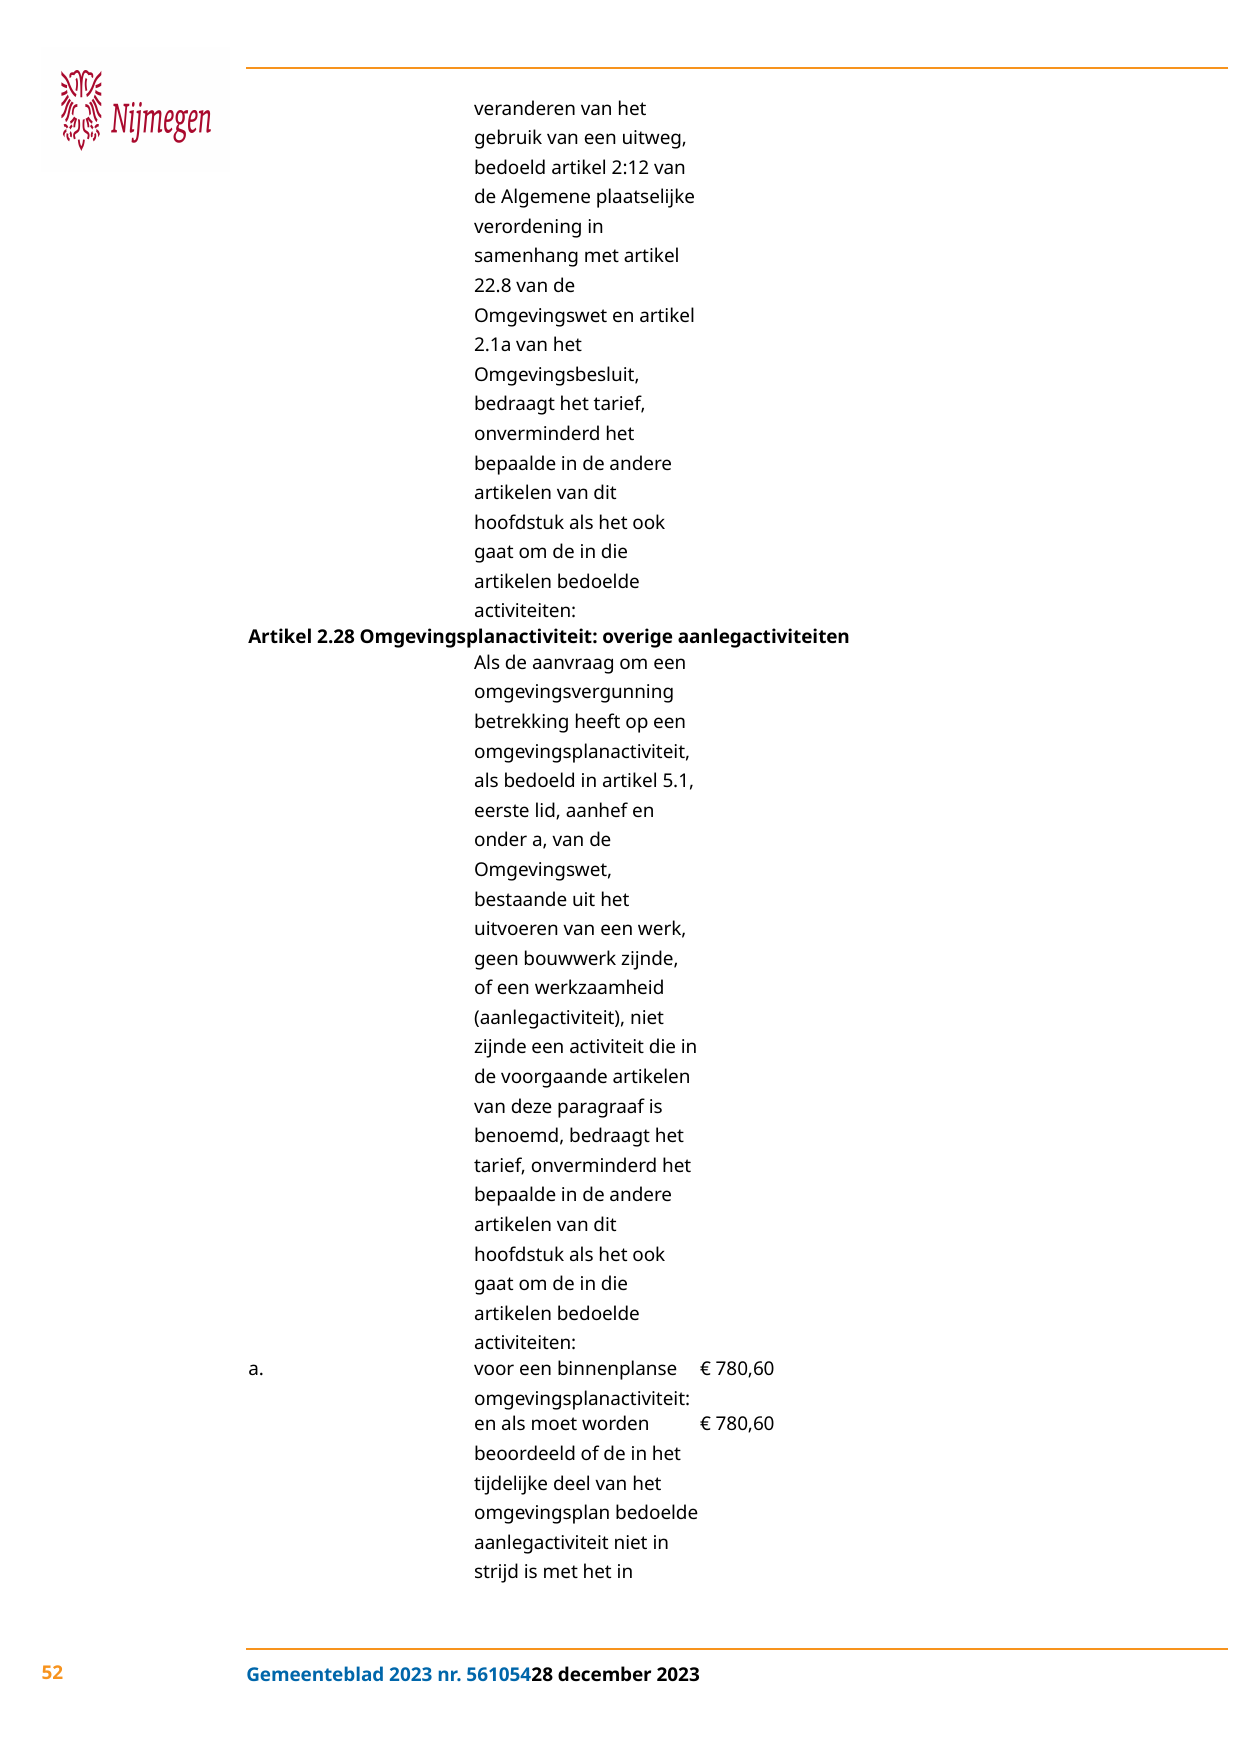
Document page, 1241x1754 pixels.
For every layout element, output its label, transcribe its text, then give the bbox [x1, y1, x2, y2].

table_cell € 780,60 [700, 1355, 926, 1411]
table_cell Artikel 2.28 Omgevingsplanactiviteit: overige aanlegactiviteiten [248, 624, 926, 649]
table_cell [926, 1411, 1152, 1584]
table_cell [700, 95, 926, 623]
table_cell [248, 95, 474, 623]
table_cell € 780,60 [700, 1411, 926, 1584]
picture [41, 47, 231, 172]
table_cell [926, 624, 1152, 649]
table_cell a. [248, 1355, 474, 1411]
table_cell [700, 649, 926, 1355]
table_cell [926, 95, 1152, 623]
table_cell veranderen van het gebruik van een uitweg, bedoeld artikel 2:12 van de Algemene plaatselijke verordening in samenhang met artikel 22.8 van de Omgevingswet en artikel 2.1a van het Omgevingsbesluit, bedraagt het tarief, onverminderd het bepaalde in de andere artikelen van dit hoofdstuk als het ook gaat om de in die artikelen bedoelde activiteiten: [474, 95, 700, 623]
table_cell [926, 649, 1152, 1355]
table_cell [926, 1355, 1152, 1411]
table_cell [248, 649, 474, 1355]
table_cell Als de aanvraag om een omgevingsvergunning betrekking heeft op een omgevingsplanactiviteit, als bedoeld in artikel 5.1, eerste lid, aanhef en onder a, van de Omgevingswet, bestaande uit het uitvoeren van een werk, geen bouwwerk zijnde, of een werkzaamheid (aanlegactiviteit), niet zijnde een activiteit die in de voorgaande artikelen van deze paragraaf is benoemd, bedraagt het tarief, onverminderd het bepaalde in de andere artikelen van dit hoofdstuk als het ook gaat om de in die artikelen bedoelde activiteiten: [474, 649, 700, 1355]
table_cell voor een binnenplanse omgevingsplanactiviteit: [474, 1355, 700, 1411]
table_cell [248, 1411, 474, 1584]
table_cell en als moet worden beoordeeld of de in het tijdelijke deel van het omgevingsplan bedoelde aanlegactiviteit niet in strijd is met het in [474, 1411, 700, 1584]
